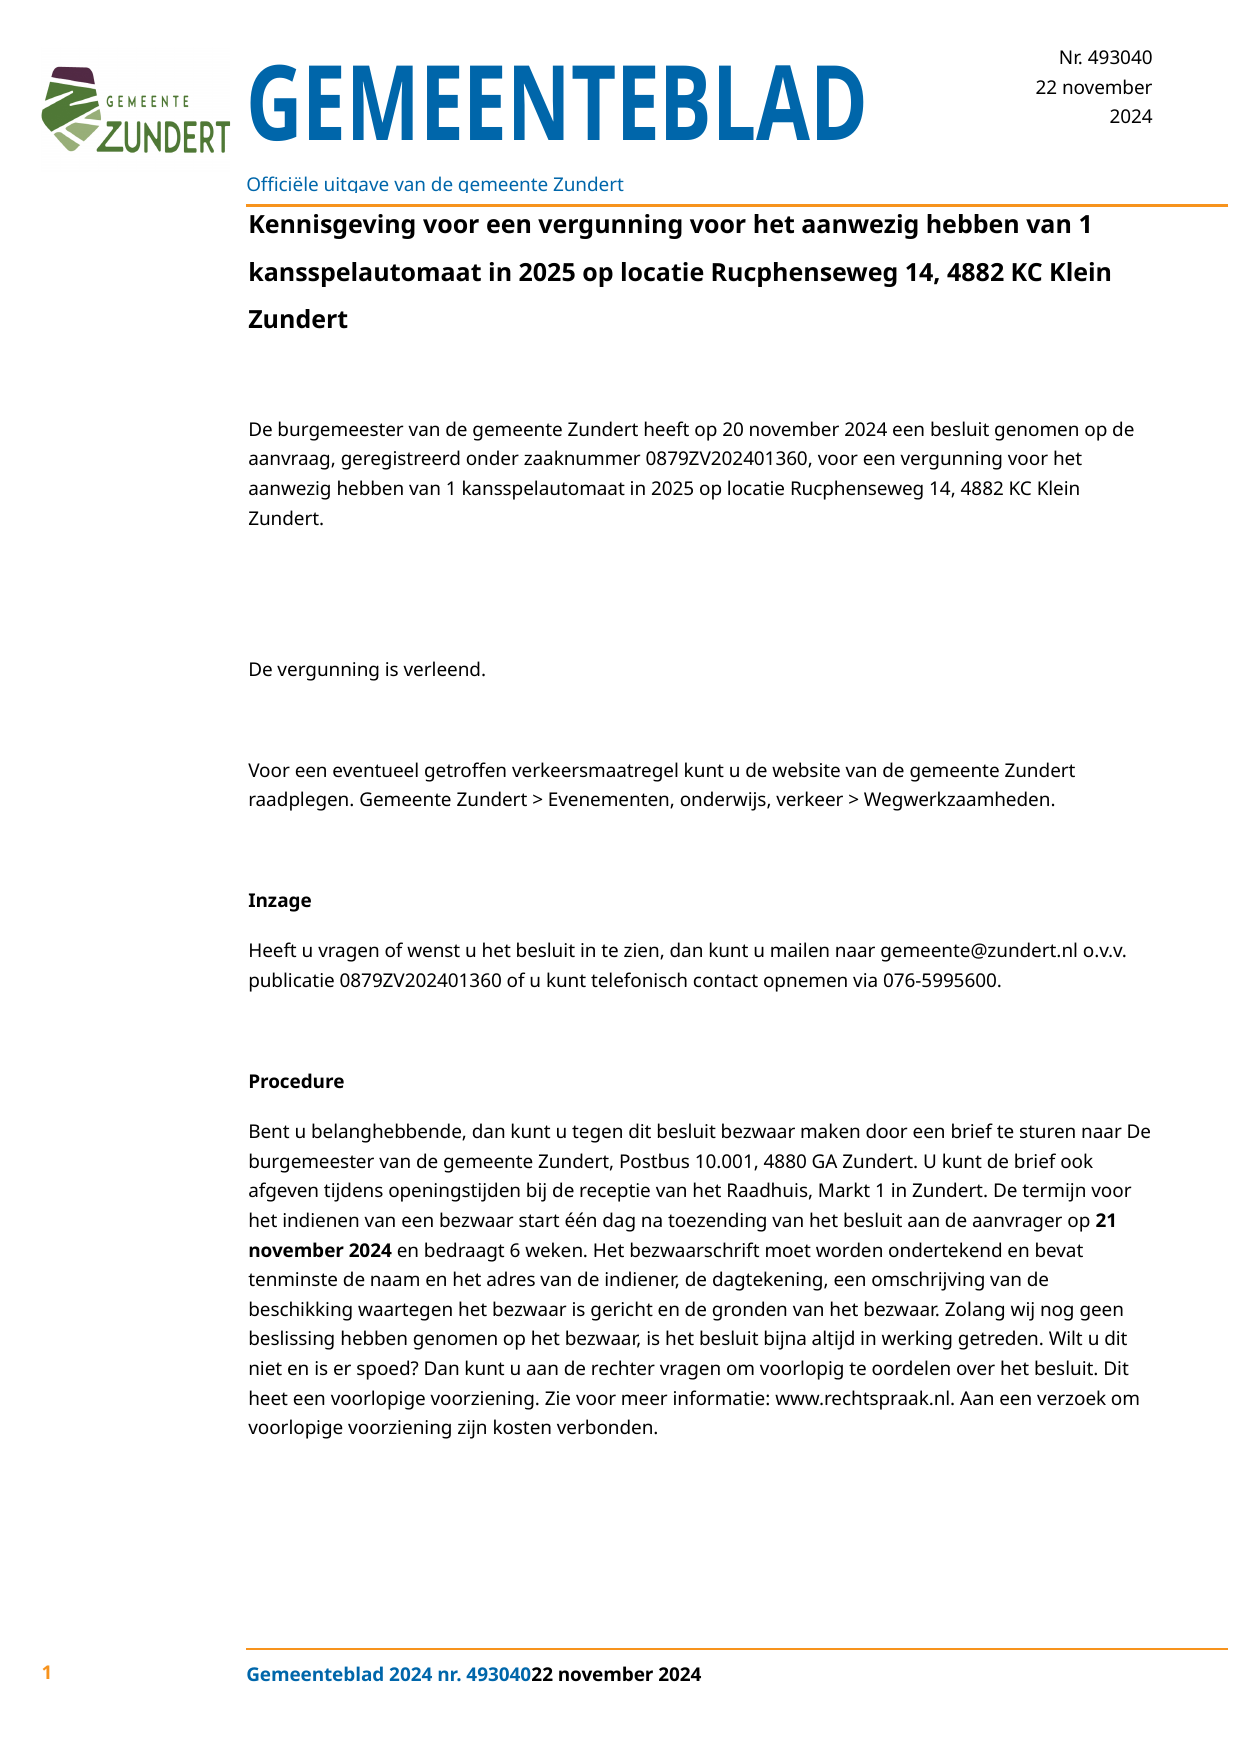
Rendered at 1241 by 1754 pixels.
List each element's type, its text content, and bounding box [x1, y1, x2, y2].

text Inzage [248, 887, 1152, 913]
picture [41, 47, 231, 172]
text Kennisgeving voor een vergunning voor het aanwezig hebben van 1 kansspelautomaat in 2025 op locatie Rucphenseweg 14, 4882 KC Klein Zundert [248, 207, 1152, 336]
text Voor een eventueel getroffen verkeersmaatregel kunt u de website van de gemeente Zundert raadplegen. Gemeente Zundert > Evenementen, onderwijs, verkeer > Wegwerkzaamheden. [248, 757, 1152, 812]
text Bent u belanghebbende, dan kunt u tegen dit besluit bezwaar maken door een brief te sturen naar De burgemeester van de gemeente Zundert, Postbus 10.001, 4880 GA Zundert. U kunt de brief ook afgeven tijdens openingstijden bij de receptie van het Raadhuis, Markt 1 in Zundert. De termijn voor het indienen van een bezwaar start één dag na toezending van het besluit aan de aanvrager op 21 november 2024 en bedraagt 6 weken. Het bezwaarschrift moet worden ondertekend en bevat tenminste de naam en het adres van de indiener, de dagtekening, een omschrijving van de beschikking waartegen het bezwaar is gericht en de gronden van het bezwaar. Zolang wij nog geen beslissing hebben genomen op het bezwaar, is het besluit bijna altijd in werking getreden. Wilt u dit niet en is er spoed? Dan kunt u aan de rechter vragen om voorlopig te oordelen over het besluit. Dit heet een voorlopige voorziening. Zie voor meer informatie: www.rechtspraak.nl. Aan een verzoek om voorlopige voorziening zijn kosten verbonden. [248, 1118, 1152, 1440]
text De vergunning is verleend. [248, 656, 1152, 682]
text Heeft u vragen of wenst u het besluit in te zien, dan kunt u mailen naar gemeente@zundert.nl o.v.v. publicatie 0879ZV202401360 of u kunt telefonisch contact opnemen via 076-5995600. [248, 938, 1152, 993]
text Procedure [248, 1068, 1152, 1094]
text De burgemeester van de gemeente Zundert heeft op 20 november 2024 een besluit genomen op de aanvraag, geregistreerd onder zaaknummer 0879ZV202401360, voor een vergunning voor het aanwezig hebben van 1 kansspelautomaat in 2025 op locatie Rucphenseweg 14, 4882 KC Klein Zundert. [248, 416, 1152, 530]
